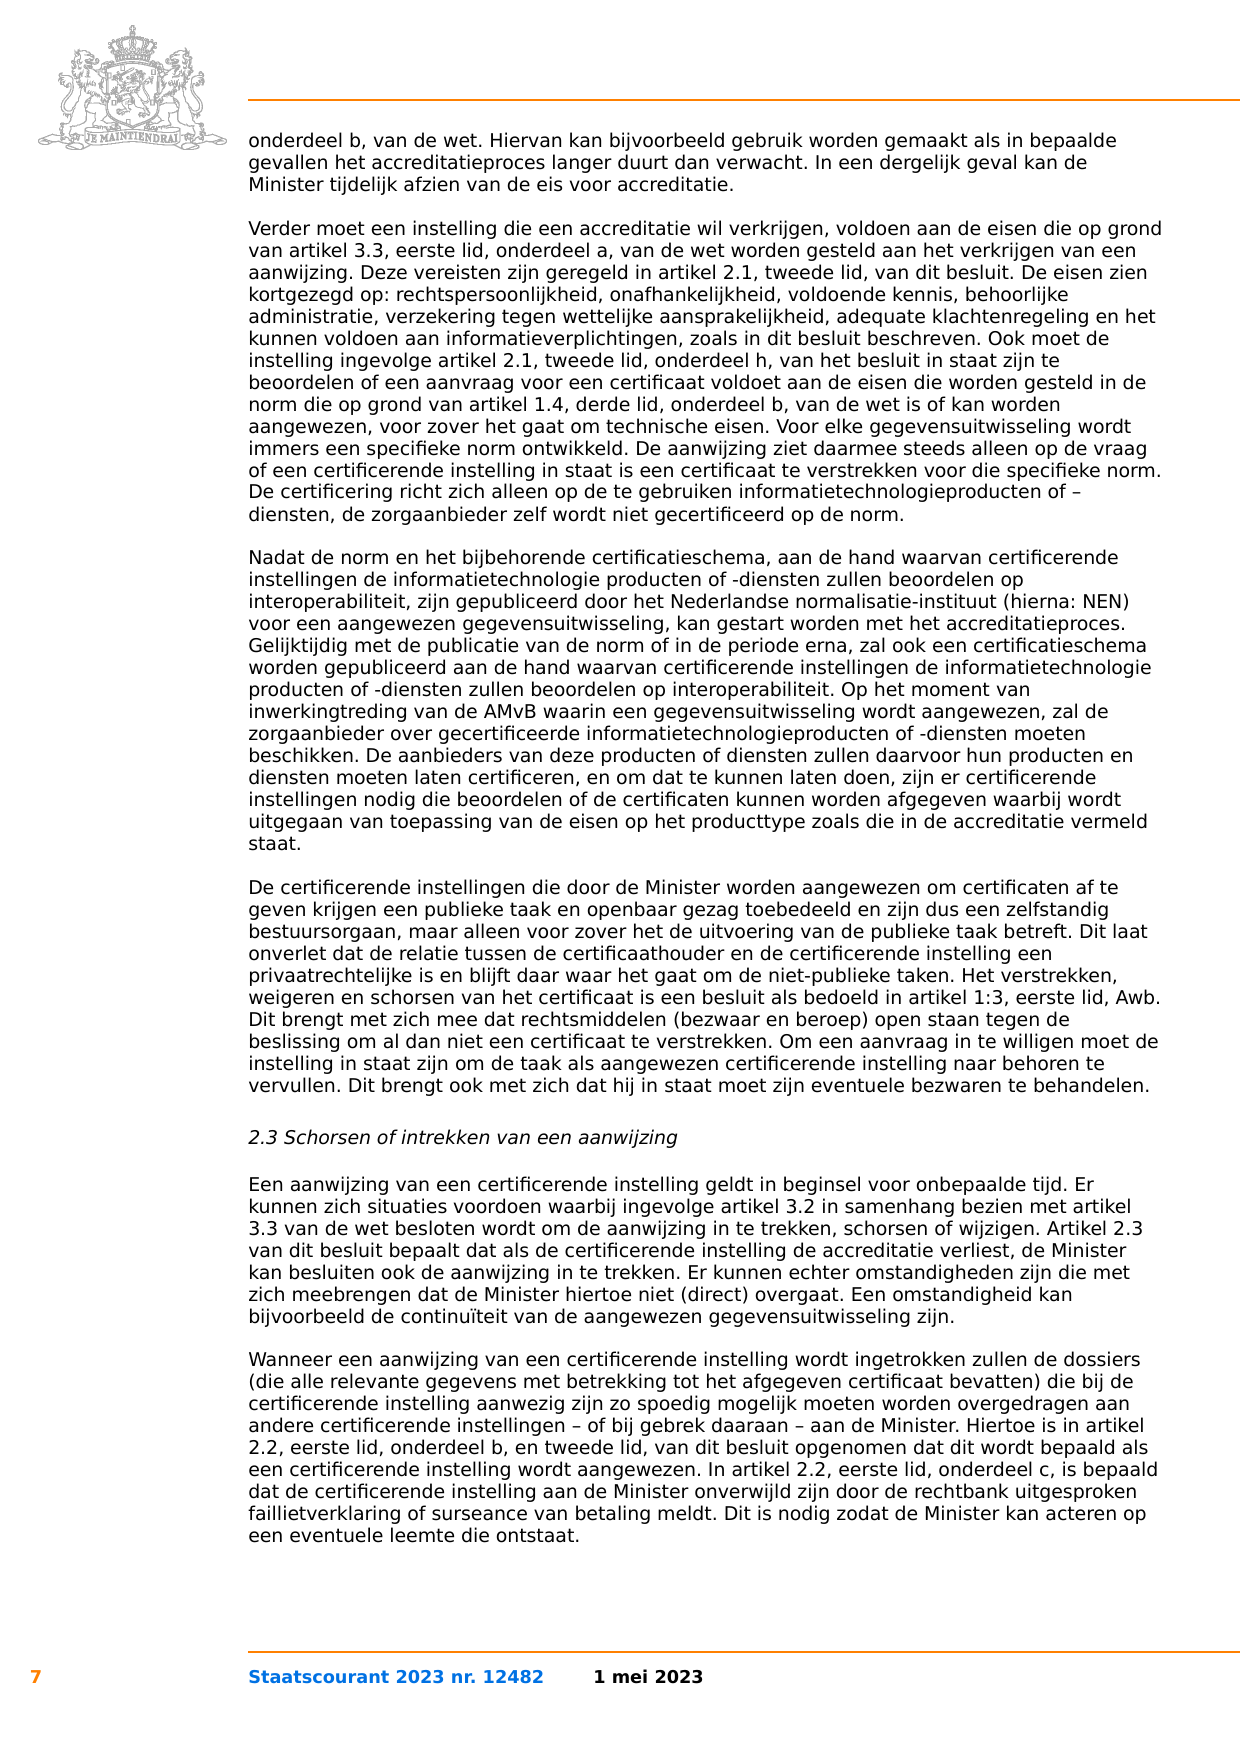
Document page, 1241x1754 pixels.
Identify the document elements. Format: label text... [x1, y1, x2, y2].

text Een aanwijzing van een certificerende instelling geldt in beginsel voor onbepaalde tijd. Er kunnen zich situaties voordoen waarbij ingevolge artikel 3.2 in samenhang bezien met artikel 3.3 van de wet besloten wordt om de aanwijzing in te trekken, schorsen of wijzigen. Artikel 2.3 van dit besluit bepaalt dat als de certificerende instelling de accreditatie verliest, de Minister kan besluiten ook de aanwijzing in te trekken. Er kunnen echter omstandigheden zijn die met zich meebrengen dat de Minister hiertoe niet (direct) overgaat. Een omstandigheid kan bijvoorbeeld de continuïteit van de aangewezen gegevensuitwisseling zijn. [248, 1174, 1163, 1327]
text onderdeel b, van de wet. Hiervan kan bijvoorbeeld gebruik worden gemaakt als in bepaalde gevallen het accreditatieproces langer duurt dan verwacht. In een dergelijk geval kan de Minister tijdelijk afzien van de eis voor accreditatie. [248, 130, 1163, 196]
text Nadat de norm en het bijbehorende certificatieschema, aan de hand waarvan certificerende instellingen de informatietechnologie producten of -diensten zullen beoordelen op interoperabiliteit, zijn gepubliceerd door het Nederlandse normalisatie-instituut (hierna: NEN) voor een aangewezen gegevensuitwisseling, kan gestart worden met het accreditatieproces. Gelijktijdig met de publicatie van de norm of in de periode erna, zal ook een certificatieschema worden gepubliceerd aan de hand waarvan certificerende instellingen de informatietechnologie producten of -diensten zullen beoordelen op interoperabiliteit. Op het moment van inwerkingtreding van de AMvB waarin een gegevensuitwisseling wordt aangewezen, zal de zorgaanbieder over gecertificeerde informatietechnologieproducten of -diensten moeten beschikken. De aanbieders van deze producten of diensten zullen daarvoor hun producten en diensten moeten laten certificeren, en om dat te kunnen laten doen, zijn er certificerende instellingen nodig die beoordelen of de certificaten kunnen worden afgegeven waarbij wordt uitgegaan van toepassing van de eisen op het producttype zoals die in de accreditatie vermeld staat. [248, 547, 1163, 855]
text De certificerende instellingen die door de Minister worden aangewezen om certificaten af te geven krijgen een publieke taak en openbaar gezag toebedeeld en zijn dus een zelfstandig bestuursorgaan, maar alleen voor zover het de uitvoering van de publieke taak betreft. Dit laat onverlet dat de relatie tussen de certificaathouder en de certificerende instelling een privaatrechtelijke is en blijft daar waar het gaat om de niet-publieke taken. Het verstrekken, weigeren en schorsen van het certificaat is een besluit als bedoeld in artikel 1:3, eerste lid, Awb. Dit brengt met zich mee dat rechtsmiddelen (bezwaar en beroep) open staan tegen de beslissing om al dan niet een certificaat te verstrekken. Om een aanvraag in te willigen moet de instelling in staat zijn om de taak als aangewezen certificerende instelling naar behoren te vervullen. Dit brengt ook met zich dat hij in staat moet zijn eventuele bezwaren te behandelen. [248, 877, 1163, 1097]
picture [38, 25, 227, 150]
subtitle 2.3 Schorsen of intrekken van een aanwijzing [248, 1127, 1163, 1149]
text Wanneer een aanwijzing van een certificerende instelling wordt ingetrokken zullen de dossiers (die alle relevante gegevens met betrekking tot het afgegeven certificaat bevatten) die bij de certificerende instelling aanwezig zijn zo spoedig mogelijk moeten worden overgedragen aan andere certificerende instellingen – of bij gebrek daaraan – aan de Minister. Hiertoe is in artikel 2.2, eerste lid, onderdeel b, en tweede lid, van dit besluit opgenomen dat dit wordt bepaald als een certificerende instelling wordt aangewezen. In artikel 2.2, eerste lid, onderdeel c, is bepaald dat de certificerende instelling aan de Minister onverwijld zijn door de rechtbank uitgesproken faillietverklaring of surseance van betaling meldt. Dit is nodig zodat de Minister kan acteren op een eventuele leemte die ontstaat. [248, 1349, 1163, 1547]
text Verder moet een instelling die een accreditatie wil verkrijgen, voldoen aan de eisen die op grond van artikel 3.3, eerste lid, onderdeel a, van de wet worden gesteld aan het verkrijgen van een aanwijzing. Deze vereisten zijn geregeld in artikel 2.1, tweede lid, van dit besluit. De eisen zien kortgezegd op: rechtspersoonlijkheid, onafhankelijkheid, voldoende kennis, behoorlijke administratie, verzekering tegen wettelijke aansprakelijkheid, adequate klachtenregeling en het kunnen voldoen aan informatieverplichtingen, zoals in dit besluit beschreven. Ook moet de instelling ingevolge artikel 2.1, tweede lid, onderdeel h, van het besluit in staat zijn te beoordelen of een aanvraag voor een certificaat voldoet aan de eisen die worden gesteld in de norm die op grond van artikel 1.4, derde lid, onderdeel b, van de wet is of kan worden aangewezen, voor zover het gaat om technische eisen. Voor elke gegevensuitwisseling wordt immers een specifieke norm ontwikkeld. De aanwijzing ziet daarmee steeds alleen op de vraag of een certificerende instelling in staat is een certificaat te verstrekken voor die specifieke norm. De certificering richt zich alleen op de te gebruiken informatietechnologieproducten of – diensten, de zorgaanbieder zelf wordt niet gecertificeerd op de norm. [248, 218, 1163, 525]
